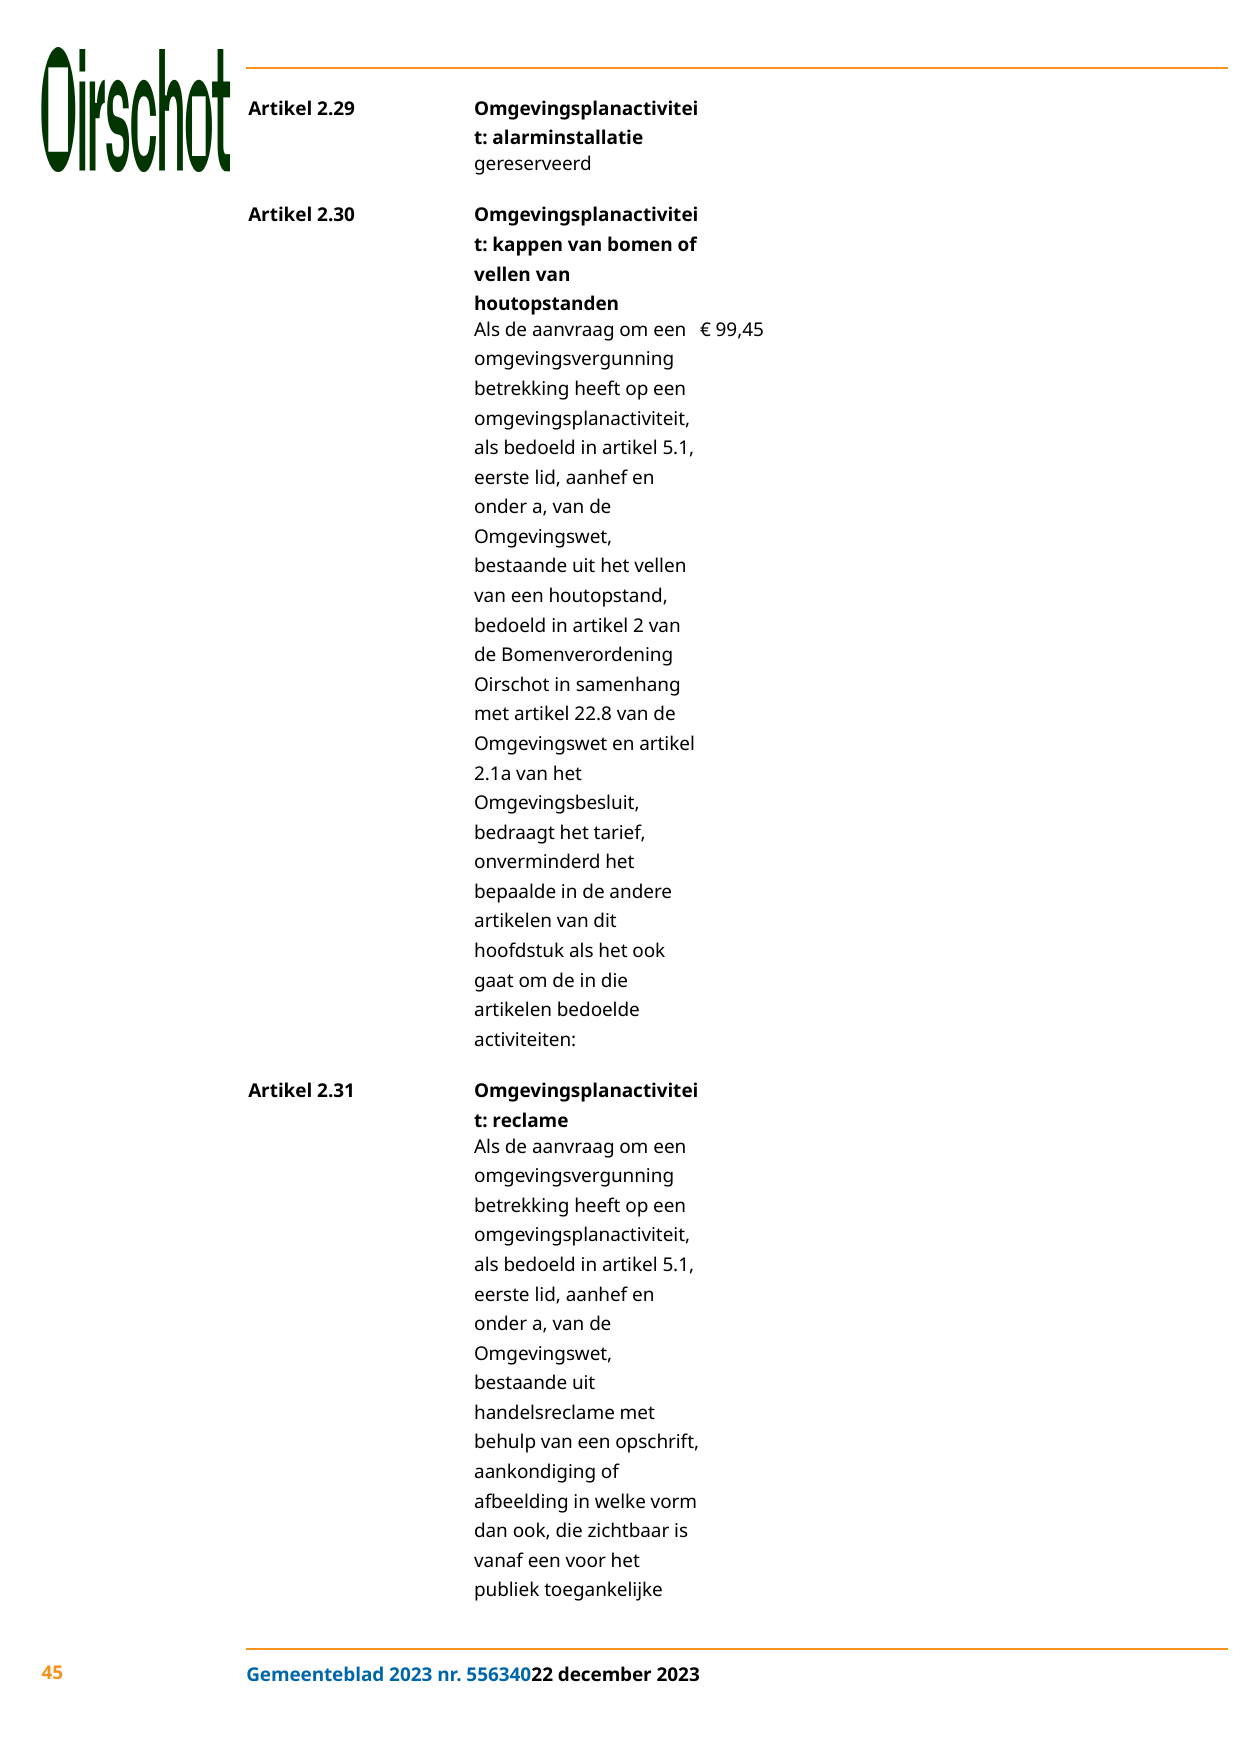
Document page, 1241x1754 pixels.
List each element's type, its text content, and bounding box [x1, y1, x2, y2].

table_cell [926, 150, 1152, 176]
table_cell [700, 95, 926, 150]
table_cell [248, 316, 474, 1052]
table_cell € 99,45 [700, 316, 926, 1052]
table_cell Artikel 2.31 [248, 1078, 474, 1133]
table_cell Omgevingsplanactiviteit: alarminstallatie [474, 95, 700, 150]
table_cell [926, 1133, 1152, 1602]
table_cell Artikel 2.30 [248, 202, 474, 316]
table_cell [700, 202, 926, 316]
table_cell [248, 176, 474, 202]
table_cell Omgevingsplanactiviteit: reclame [474, 1078, 700, 1133]
table_cell [248, 1133, 474, 1602]
table_cell [926, 95, 1152, 150]
table_cell [700, 1133, 926, 1602]
table_cell Als de aanvraag om een omgevingsvergunning betrekking heeft op een omgevingsplanactiviteit, als bedoeld in artikel 5.1, eerste lid, aanhef en onder a, van de Omgevingswet, bestaande uit handelsreclame met behulp van een opschrift, aankondiging of afbeelding in welke vorm dan ook, die zichtbaar is vanaf een voor het publiek toegankelijke [474, 1133, 700, 1602]
picture [41, 47, 231, 172]
table_cell [926, 176, 1152, 202]
table_cell [926, 1052, 1152, 1077]
table_cell [248, 1052, 474, 1077]
table_cell Omgevingsplanactiviteit: kappen van bomen of vellen van houtopstanden [474, 202, 700, 316]
table_cell [700, 1078, 926, 1133]
table_cell [700, 1052, 926, 1077]
table_cell [926, 202, 1152, 316]
table_cell [248, 150, 474, 176]
table_cell [700, 176, 926, 202]
table_cell Artikel 2.29 [248, 95, 474, 150]
table_cell [700, 150, 926, 176]
table_cell Als de aanvraag om een omgevingsvergunning betrekking heeft op een omgevingsplanactiviteit, als bedoeld in artikel 5.1, eerste lid, aanhef en onder a, van de Omgevingswet, bestaande uit het vellen van een houtopstand, bedoeld in artikel 2 van de Bomenverordening Oirschot in samenhang met artikel 22.8 van de Omgevingswet en artikel 2.1a van het Omgevingsbesluit, bedraagt het tarief, onverminderd het bepaalde in de andere artikelen van dit hoofdstuk als het ook gaat om de in die artikelen bedoelde activiteiten: [474, 316, 700, 1052]
table_cell [474, 176, 700, 202]
table_cell gereserveerd [474, 150, 700, 176]
table_cell [926, 316, 1152, 1052]
table_cell [474, 1052, 700, 1077]
table_cell [926, 1078, 1152, 1133]
